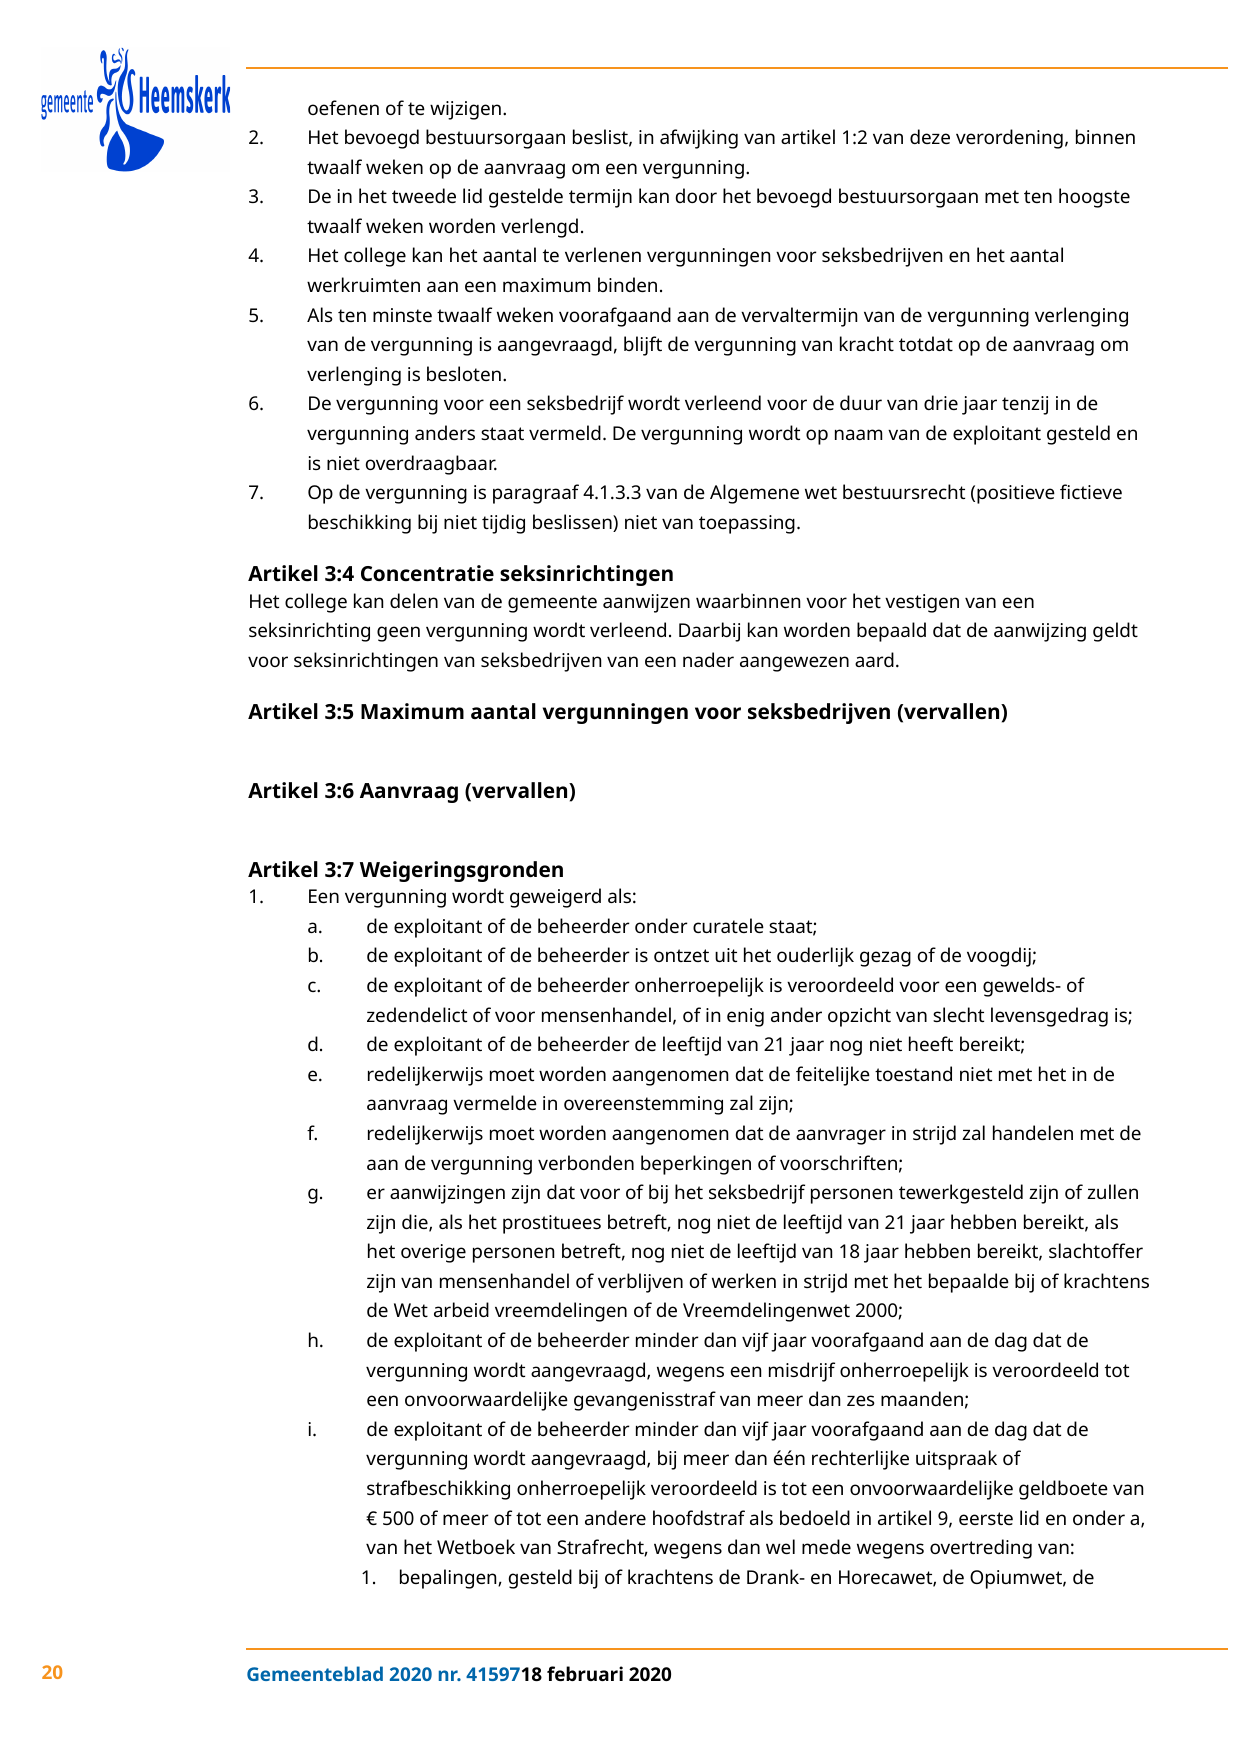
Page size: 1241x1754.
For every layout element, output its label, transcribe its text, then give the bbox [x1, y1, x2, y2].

list redelijkerwijs moet worden aangenomen dat de feitelijke toestand niet met het in de aanvraag vermelde in overeenstemming zal zijn; [307, 1061, 1152, 1116]
list De vergunning voor een seksbedrijf wordt verleend voor de duur van drie jaar tenzij in de vergunning anders staat vermeld. De vergunning wordt op naam van de exploitant gesteld en is niet overdraagbaar. [248, 391, 1152, 476]
list Het bevoegd bestuursorgaan beslist, in afwijking van artikel 1:2 van deze verordening, binnen twaalf weken op de aanvraag om een vergunning. [248, 124, 1152, 180]
text Het college kan delen van de gemeente aanwijzen waarbinnen voor het vestigen van een seksinrichting geen vergunning wordt verleend. Daarbij kan worden bepaald dat de aanwijzing geldt voor seksinrichtingen van seksbedrijven van een nader aangewezen aard. [248, 588, 1152, 673]
list er aanwijzingen zijn dat voor of bij het seksbedrijf personen tewerkgesteld zijn of zullen zijn die, als het prostituees betreft, nog niet de leeftijd van 21 jaar hebben bereikt, als het overige personen betreft, nog niet de leeftijd van 18 jaar hebben bereikt, slachtoffer zijn van mensenhandel of verblijven of werken in strijd met het bepaalde bij of krachtens de Wet arbeid vreemdelingen of de Vreemdelingenwet 2000; [307, 1179, 1152, 1323]
list De in het tweede lid gestelde termijn kan door het bevoegd bestuursorgaan met ten hoogste twaalf weken worden verlengd. [248, 183, 1152, 239]
list redelijkerwijs moet worden aangenomen dat de aanvrager in strijd zal handelen met de aan de vergunning verbonden beperkingen of voorschriften; [307, 1120, 1152, 1176]
text Artikel 3:7 Weigeringsgronden [248, 855, 1152, 883]
list Een vergunning wordt geweigerd als: [248, 883, 1152, 909]
list oefenen of te wijzigen. [248, 95, 1152, 121]
text Artikel 3:5 Maximum aantal vergunningen voor seksbedrijven (vervallen) [248, 697, 1152, 726]
list Op de vergunning is paragraaf 4.1.3.3 van de Algemene wet bestuursrecht (positieve fictieve beschikking bij niet tijdig beslissen) niet van toepassing. [248, 479, 1152, 535]
list bepalingen, gesteld bij of krachtens de Drank- en Horecawet, de Opiumwet, de [361, 1564, 1152, 1590]
list de exploitant of de beheerder de leeftijd van 21 jaar nog niet heeft bereikt; [307, 1031, 1152, 1057]
list Het college kan het aantal te verlenen vergunningen voor seksbedrijven en het aantal werkruimten aan een maximum binden. [248, 243, 1152, 298]
list de exploitant of de beheerder is ontzet uit het ouderlijk gezag of de voogdij; [307, 943, 1152, 968]
text Artikel 3:6 Aanvraag (vervallen) [248, 776, 1152, 805]
text Artikel 3:4 Concentratie seksinrichtingen [248, 559, 1152, 588]
list de exploitant of de beheerder minder dan vijf jaar voorafgaand aan de dag dat de vergunning wordt aangevraagd, bij meer dan één rechterlijke uitspraak of strafbeschikking onherroepelijk veroordeeld is tot een onvoorwaardelijke geldboete van € 500 of meer of tot een andere hoofdstraf als bedoeld in artikel 9, eerste lid en onder a, van het Wetboek van Strafrecht, wegens dan wel mede wegens overtreding van: [307, 1416, 1152, 1560]
list de exploitant of de beheerder onder curatele staat; [307, 913, 1152, 939]
list Als ten minste twaalf weken voorafgaand aan de vervaltermijn van de vergunning verlenging van de vergunning is aangevraagd, blijft de vergunning van kracht totdat op de aanvraag om verlenging is besloten. [248, 302, 1152, 387]
list de exploitant of de beheerder onherroepelijk is veroordeeld voor een gewelds- of zedendelict of voor mensenhandel, of in enig ander opzicht van slecht levensgedrag is; [307, 972, 1152, 1028]
picture [41, 47, 231, 172]
list de exploitant of de beheerder minder dan vijf jaar voorafgaand aan de dag dat de vergunning wordt aangevraagd, wegens een misdrijf onherroepelijk is veroordeeld tot een onvoorwaardelijke gevangenisstraf van meer dan zes maanden; [307, 1327, 1152, 1412]
